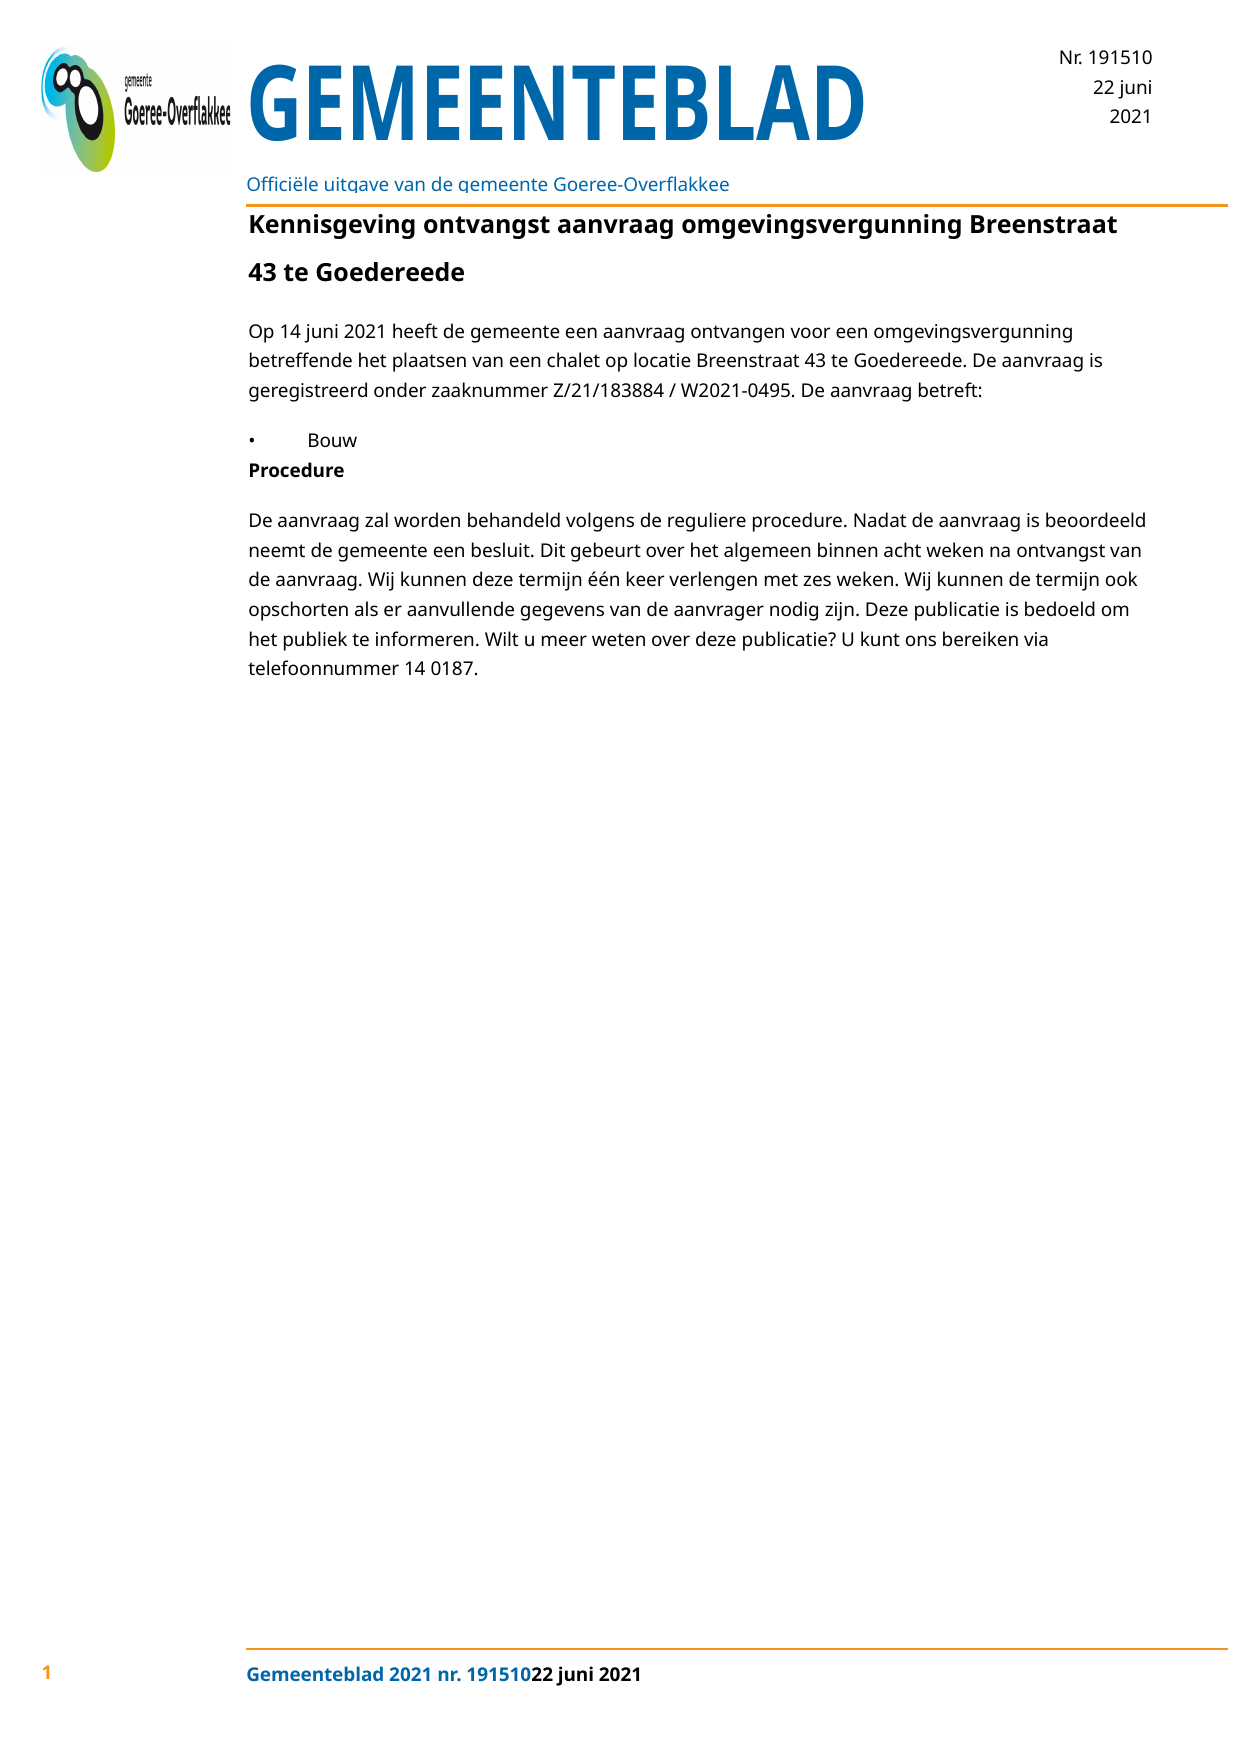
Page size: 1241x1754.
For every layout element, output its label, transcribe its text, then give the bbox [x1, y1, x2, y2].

picture [41, 47, 231, 172]
text Kennisgeving ontvangst aanvraag omgevingsvergunning Breenstraat 43 te Goedereede [248, 207, 1152, 288]
text Op 14 juni 2021 heeft de gemeente een aanvraag ontvangen voor een omgevingsvergunning betreffende het plaatsen van een chalet op locatie Breenstraat 43 te Goedereede. De aanvraag is geregistreerd onder zaaknummer Z/21/183884 / W2021-0495. De aanvraag betreft: [248, 318, 1152, 403]
list Bouw [248, 427, 1152, 453]
text De aanvraag zal worden behandeld volgens de reguliere procedure. Nadat de aanvraag is beoordeeld neemt de gemeente een besluit. Dit gebeurt over het algemeen binnen acht weken na ontvangst van de aanvraag. Wij kunnen deze termijn één keer verlengen met zes weken. Wij kunnen de termijn ook opschorten als er aanvullende gegevens van de aanvrager nodig zijn. Deze publicatie is bedoeld om het publiek te informeren. Wilt u meer weten over deze publicatie? U kunt ons bereiken via telefoonnummer 14 0187. [248, 507, 1152, 681]
text Procedure [248, 457, 1152, 483]
